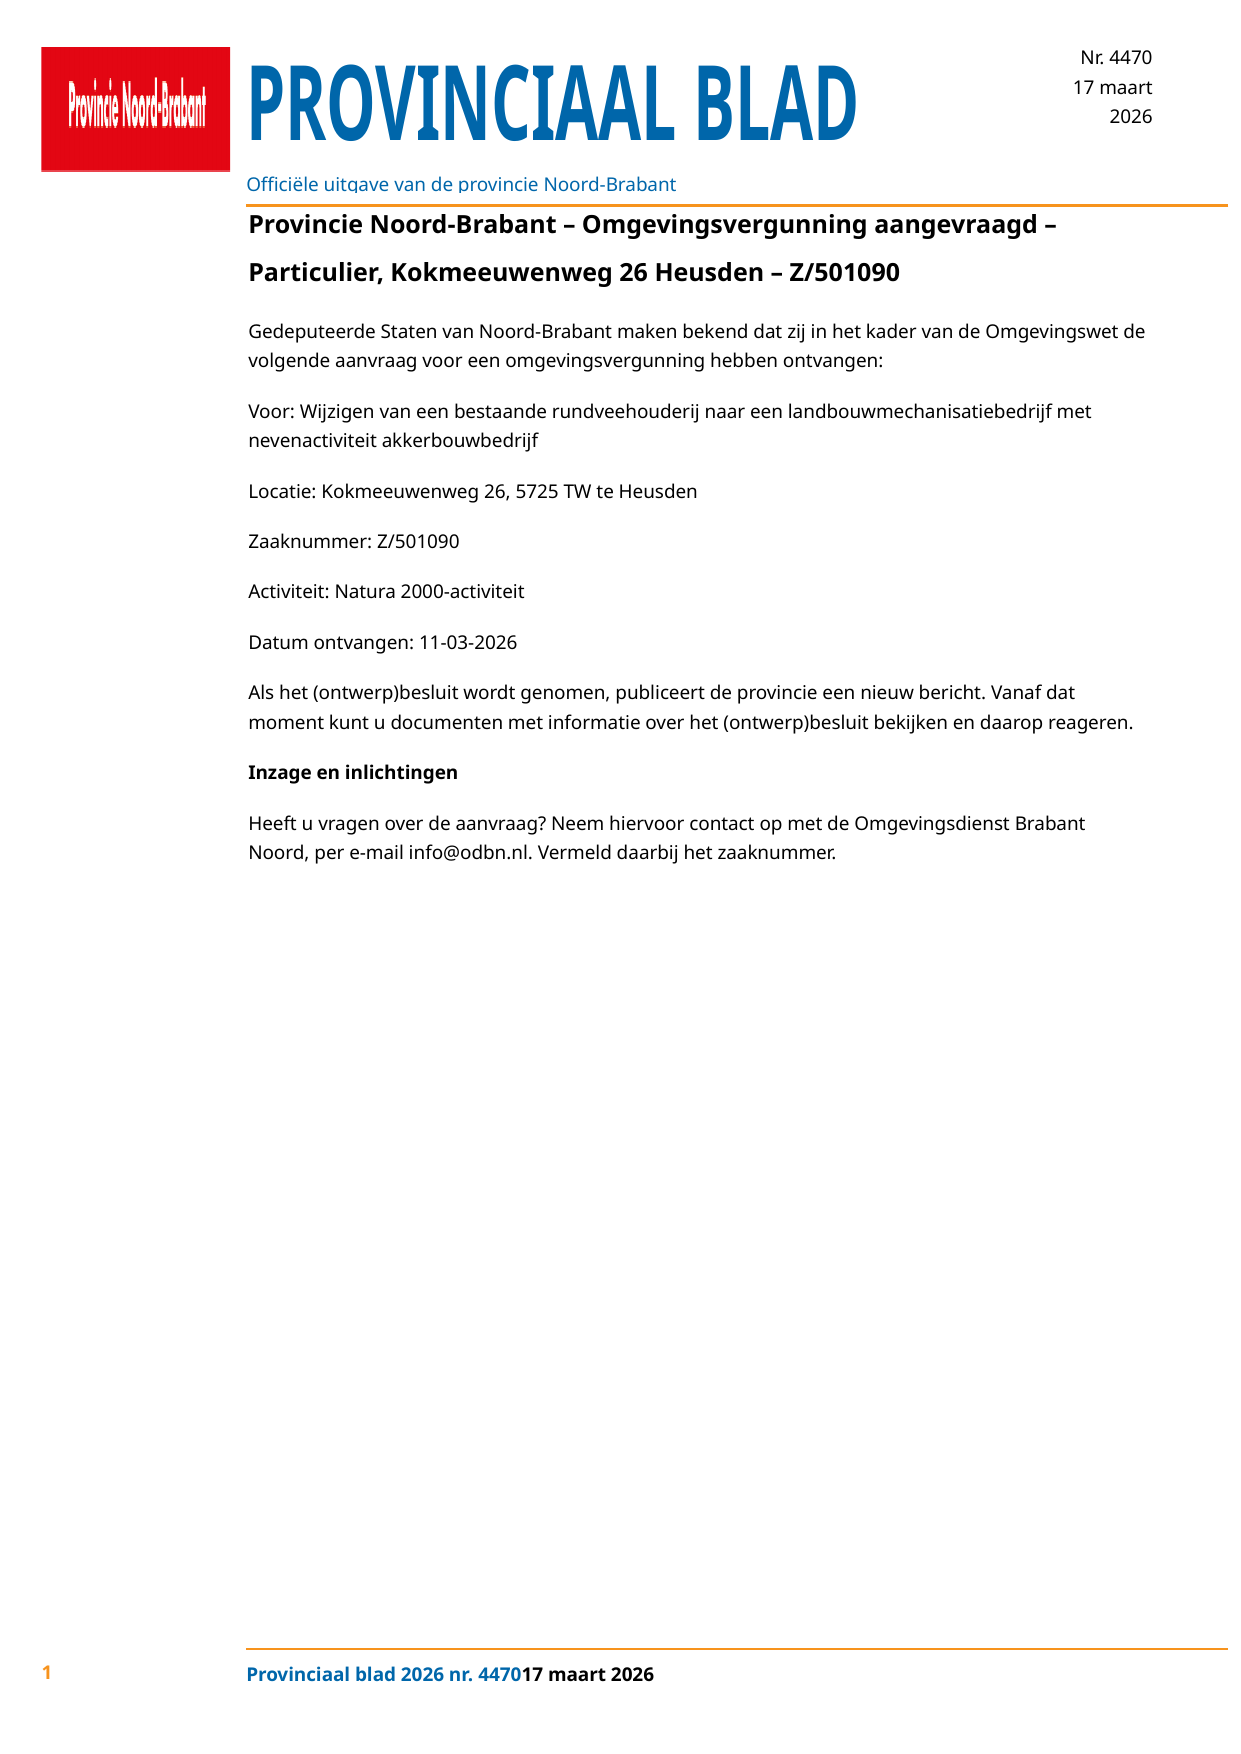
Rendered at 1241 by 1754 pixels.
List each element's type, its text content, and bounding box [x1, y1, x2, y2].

text Zaaknummer: Z/501090 [248, 528, 1152, 554]
text Datum ontvangen: 11-03-2026 [248, 629, 1152, 655]
text Locatie: Kokmeeuwenweg 26, 5725 TW te Heusden [248, 478, 1152, 504]
text Als het (ontwerp)besluit wordt genomen, publiceert de provincie een nieuw bericht. Vanaf dat moment kunt u documenten met informatie over het (ontwerp)besluit bekijken en daarop reageren. [248, 679, 1152, 735]
text Inzage en inlichtingen [248, 759, 1152, 785]
text Provincie Noord-Brabant – Omgevingsvergunning aangevraagd – Particulier, Kokmeeuwenweg 26 Heusden – Z/501090 [248, 207, 1152, 288]
picture [41, 47, 231, 172]
text Voor: Wijzigen van een bestaande rundveehouderij naar een landbouwmechanisatiebedrijf met nevenactiviteit akkerbouwbedrijf [248, 398, 1152, 453]
text Heeft u vragen over de aanvraag? Neem hiervoor contact op met de Omgevingsdienst Brabant Noord, per e-mail info@odbn.nl. Vermeld daarbij het zaaknummer. [248, 810, 1152, 865]
text Gedeputeerde Staten van Noord-Brabant maken bekend dat zij in het kader van de Omgevingswet de volgende aanvraag voor een omgevingsvergunning hebben ontvangen: [248, 318, 1152, 373]
text Activiteit: Natura 2000-activiteit [248, 579, 1152, 604]
